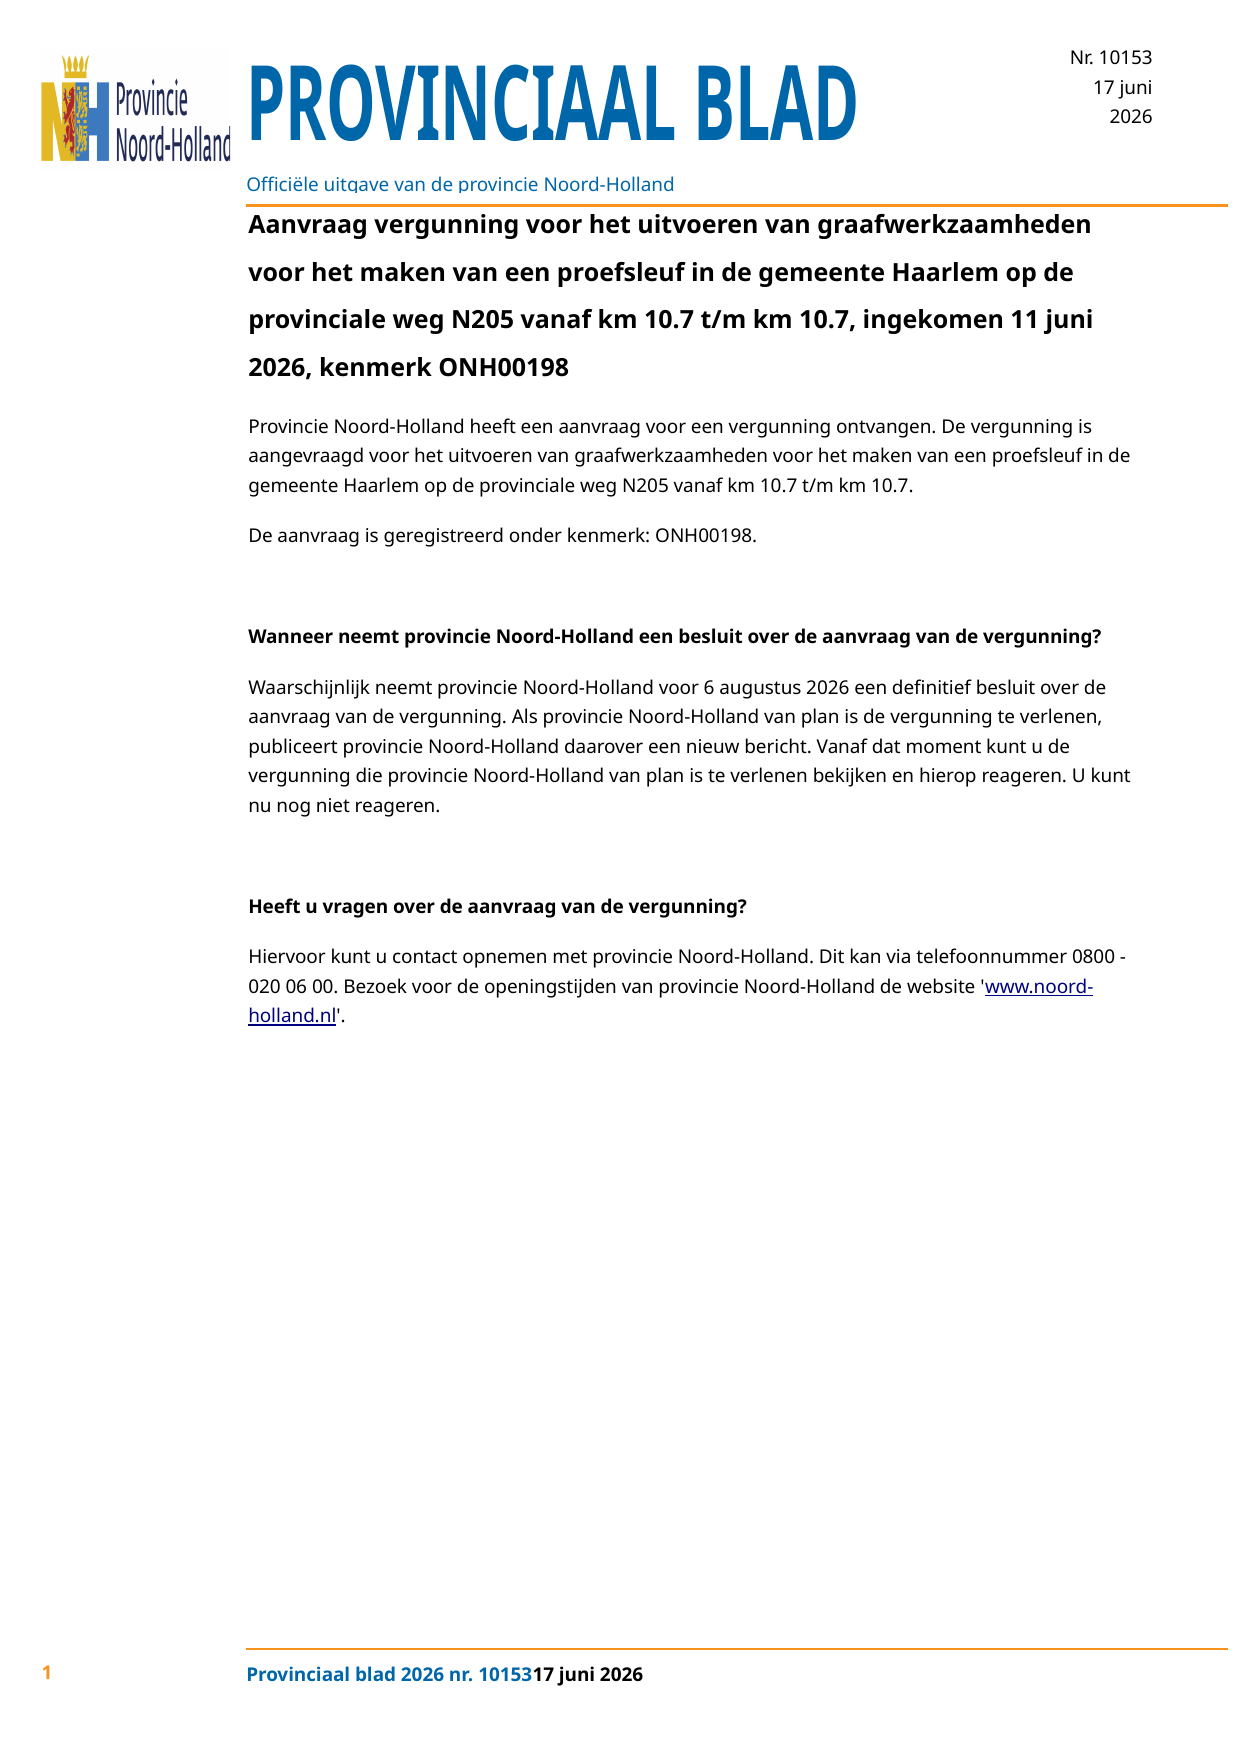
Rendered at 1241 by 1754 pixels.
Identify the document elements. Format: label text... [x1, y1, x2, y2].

text Aanvraag vergunning voor het uitvoeren van graafwerkzaamheden voor het maken van een proefsleuf in de gemeente Haarlem op de provinciale weg N205 vanaf km 10.7 t/m km 10.7, ingekomen 11 juni 2026, kenmerk ONH00198 [248, 207, 1152, 384]
text Waarschijnlijk neemt provincie Noord-Holland voor 6 augustus 2026 een definitief besluit over de aanvraag van de vergunning. Als provincie Noord-Holland van plan is de vergunning te verlenen, publiceert provincie Noord-Holland daarover een nieuw bericht. Vanaf dat moment kunt u de vergunning die provincie Noord-Holland van plan is te verlenen bekijken en hierop reageren. U kunt nu nog niet reageren. [248, 674, 1152, 818]
picture [41, 47, 231, 172]
text De aanvraag is geregistreerd onder kenmerk: ONH00198. [248, 523, 1152, 548]
text Wanneer neemt provincie Noord-Holland een besluit over de aanvraag van de vergunning? [248, 623, 1152, 649]
text Heeft u vragen over de aanvraag van de vergunning? [248, 893, 1152, 919]
text Provincie Noord-Holland heeft een aanvraag voor een vergunning ontvangen. De vergunning is aangevraagd voor het uitvoeren van graafwerkzaamheden voor het maken van een proefsleuf in de gemeente Haarlem op de provinciale weg N205 vanaf km 10.7 t/m km 10.7. [248, 413, 1152, 498]
text Hiervoor kunt u contact opnemen met provincie Noord-Holland. Dit kan via telefoonnummer 0800 - 020 06 00. Bezoek voor de openingstijden van provincie Noord-Holland de website 'www.noord-holland.nl'. [248, 943, 1152, 1028]
